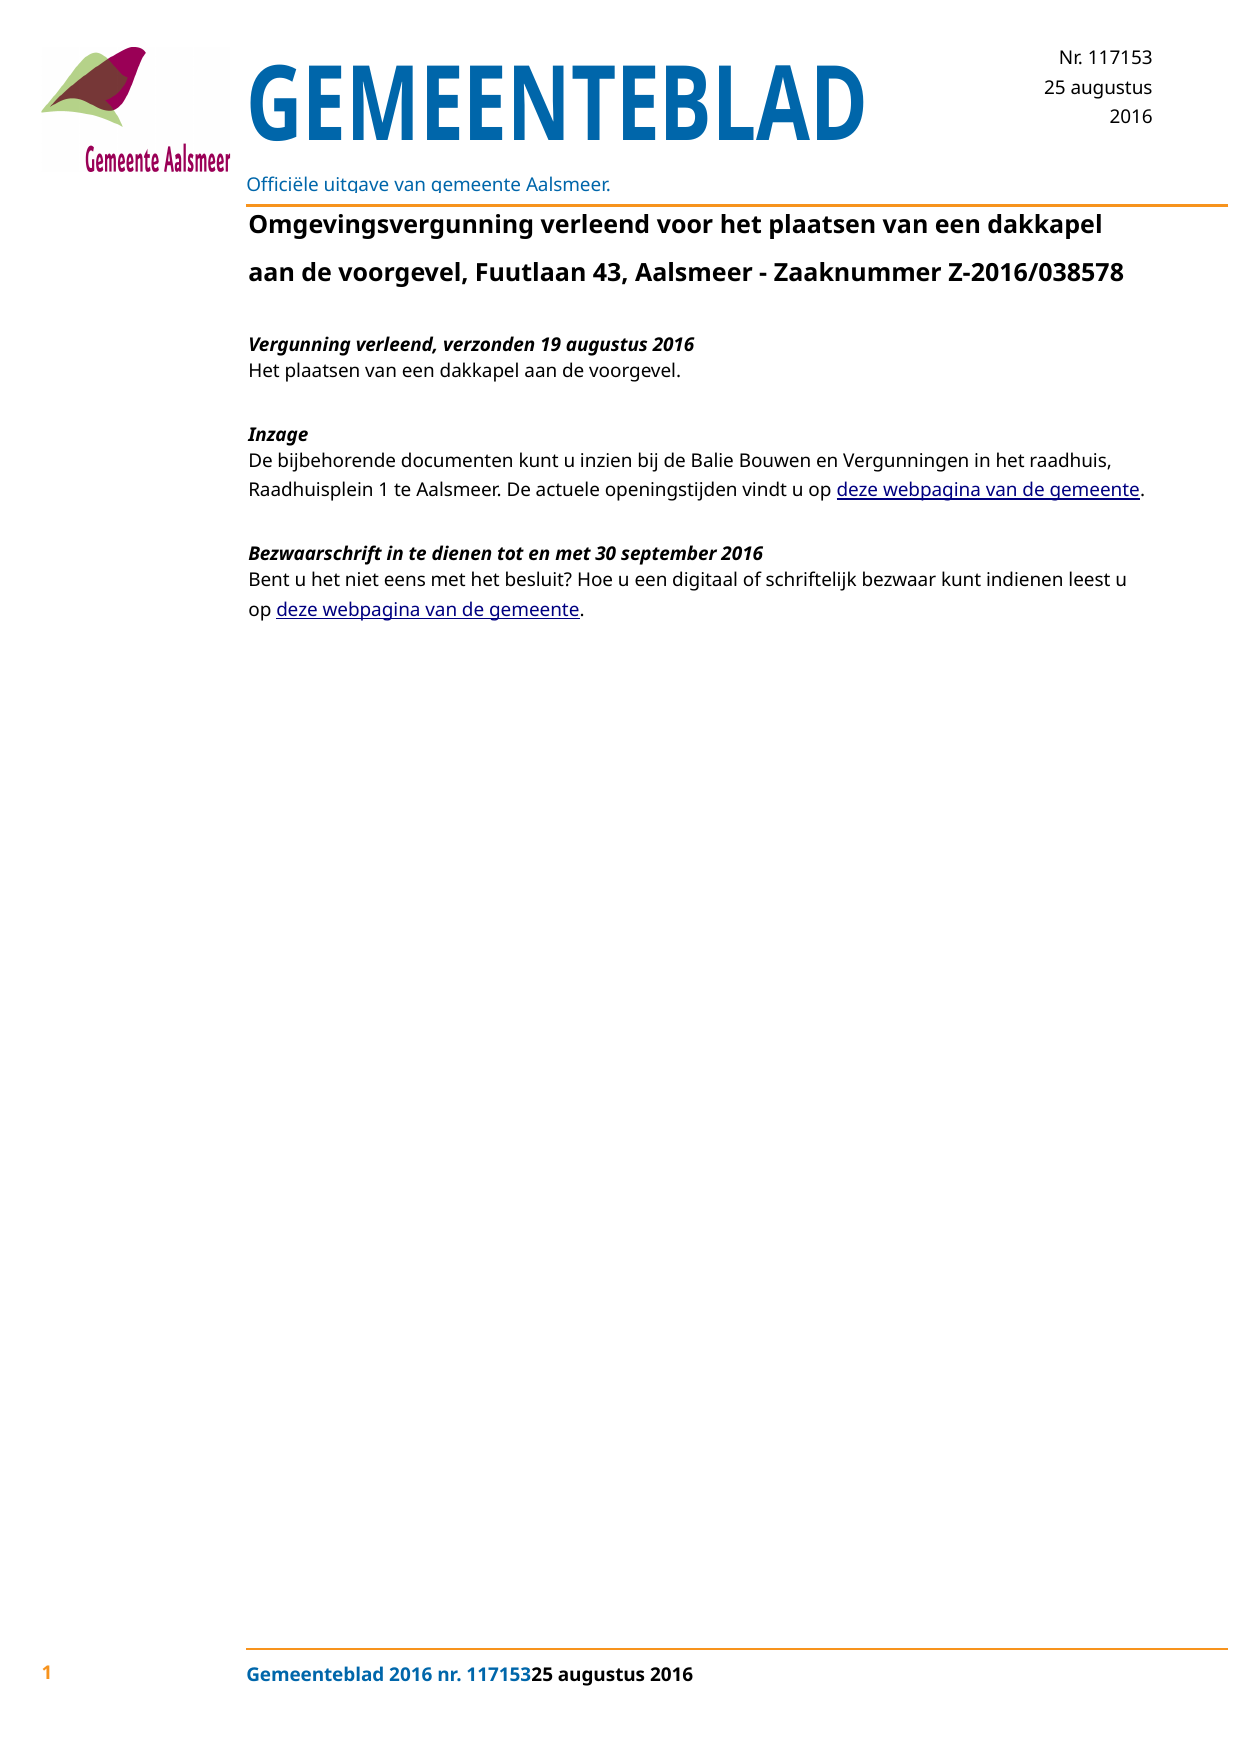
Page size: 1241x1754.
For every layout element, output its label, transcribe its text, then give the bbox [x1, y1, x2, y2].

text Het plaatsen van een dakkapel aan de voorgevel. [248, 357, 1152, 383]
text Inzage [248, 421, 1152, 447]
text Omgevingsvergunning verleend voor het plaatsen van een dakkapel aan de voorgevel, Fuutlaan 43, Aalsmeer - Zaaknummer Z-2016/038578 [248, 207, 1152, 288]
text Vergunning verleend, verzonden 19 augustus 2016 [248, 331, 1152, 357]
text De bijbehorende documenten kunt u inzien bij de Balie Bouwen en Vergunningen in het raadhuis, Raadhuisplein 1 te Aalsmeer. De actuele openingstijden vindt u op deze webpagina van de gemeente. [248, 447, 1152, 502]
picture [41, 47, 231, 172]
text Bent u het niet eens met het besluit? Hoe u een digitaal of schriftelijk bezwaar kunt indienen leest u op deze webpagina van de gemeente. [248, 566, 1152, 621]
text Bezwaarschrift in te dienen tot en met 30 september 2016 [248, 540, 1152, 566]
